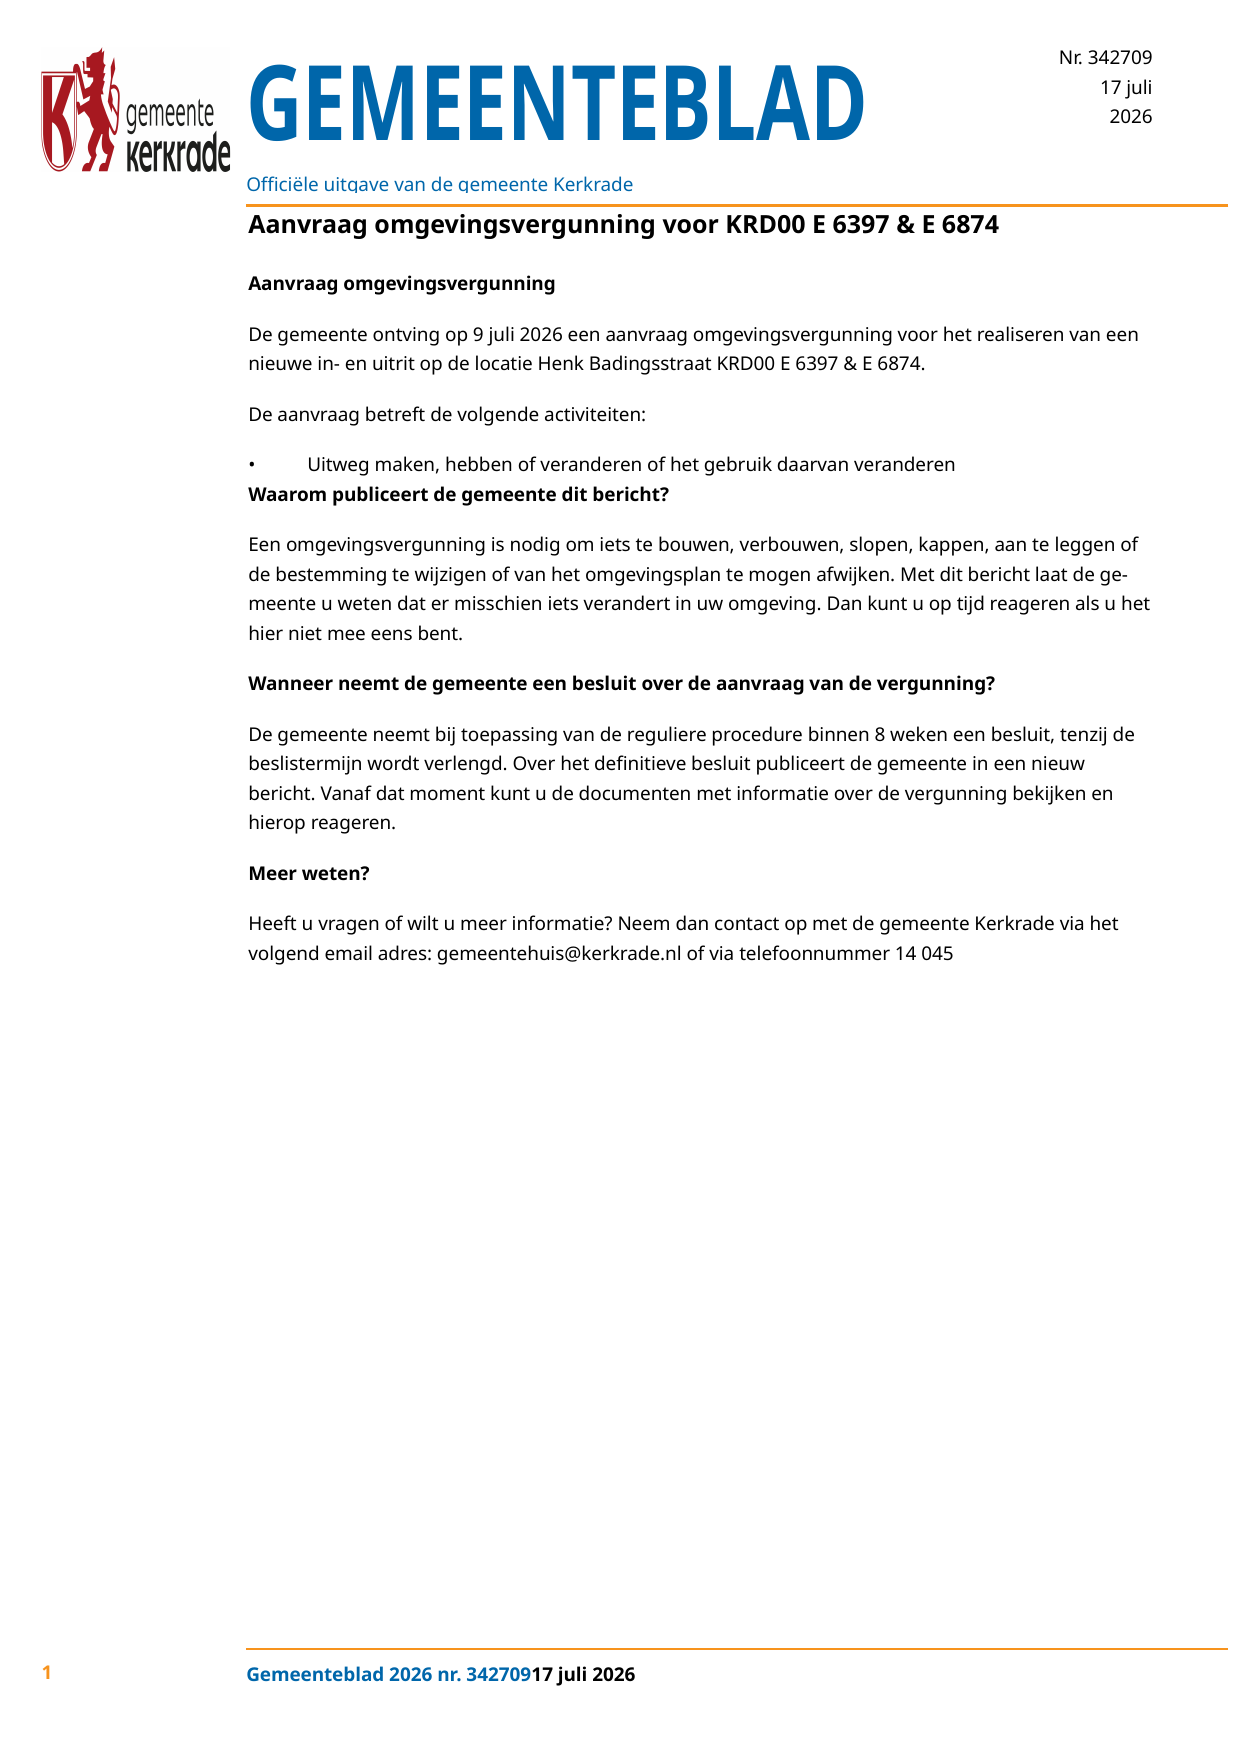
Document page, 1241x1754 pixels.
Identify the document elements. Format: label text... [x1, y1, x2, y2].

text Heeft u vragen of wilt u meer informatie? Neem dan contact op met de gemeente Kerkrade via het volgend email adres: gemeentehuis@kerkrade.nl of via telefoonnummer 14 045 [248, 910, 1152, 966]
text Meer weten? [248, 860, 1152, 886]
text De gemeente ontving op 9 juli 2026 een aanvraag omgevingsvergunning voor het realiseren van een nieuwe in- en uitrit op de locatie Henk Badingsstraat KRD00 E 6397 & E 6874. [248, 321, 1152, 376]
text Een omgevingsvergunning is nodig om iets te bouwen, verbouwen, slopen, kappen, aan te leggen of de bestemming te wijzigen of van het omgevingsplan te mogen afwijken. Met dit bericht laat de ge- meente u weten dat er misschien iets verandert in uw omgeving. Dan kunt u op tijd reageren als u het hier niet mee eens bent. [248, 531, 1152, 646]
text Aanvraag omgevingsvergunning voor KRD00 E 6397 & E 6874 [248, 207, 1152, 241]
picture [41, 47, 231, 172]
text De gemeente neemt bij toepassing van de reguliere procedure binnen 8 weken een besluit, tenzij de beslistermijn wordt verlengd. Over het definitieve besluit publiceert de gemeente in een nieuw bericht. Vanaf dat moment kunt u de documenten met informatie over de vergunning bekijken en hierop reageren. [248, 721, 1152, 835]
text Waarom publiceert de gemeente dit bericht? [248, 481, 1152, 506]
text Aanvraag omgevingsvergunning [248, 270, 1152, 296]
text Wanneer neemt de gemeente een besluit over de aanvraag van de vergunning? [248, 670, 1152, 696]
text De aanvraag betreft de volgende activiteiten: [248, 401, 1152, 426]
list Uitweg maken, hebben of veranderen of het gebruik daarvan veranderen [248, 451, 1152, 477]
